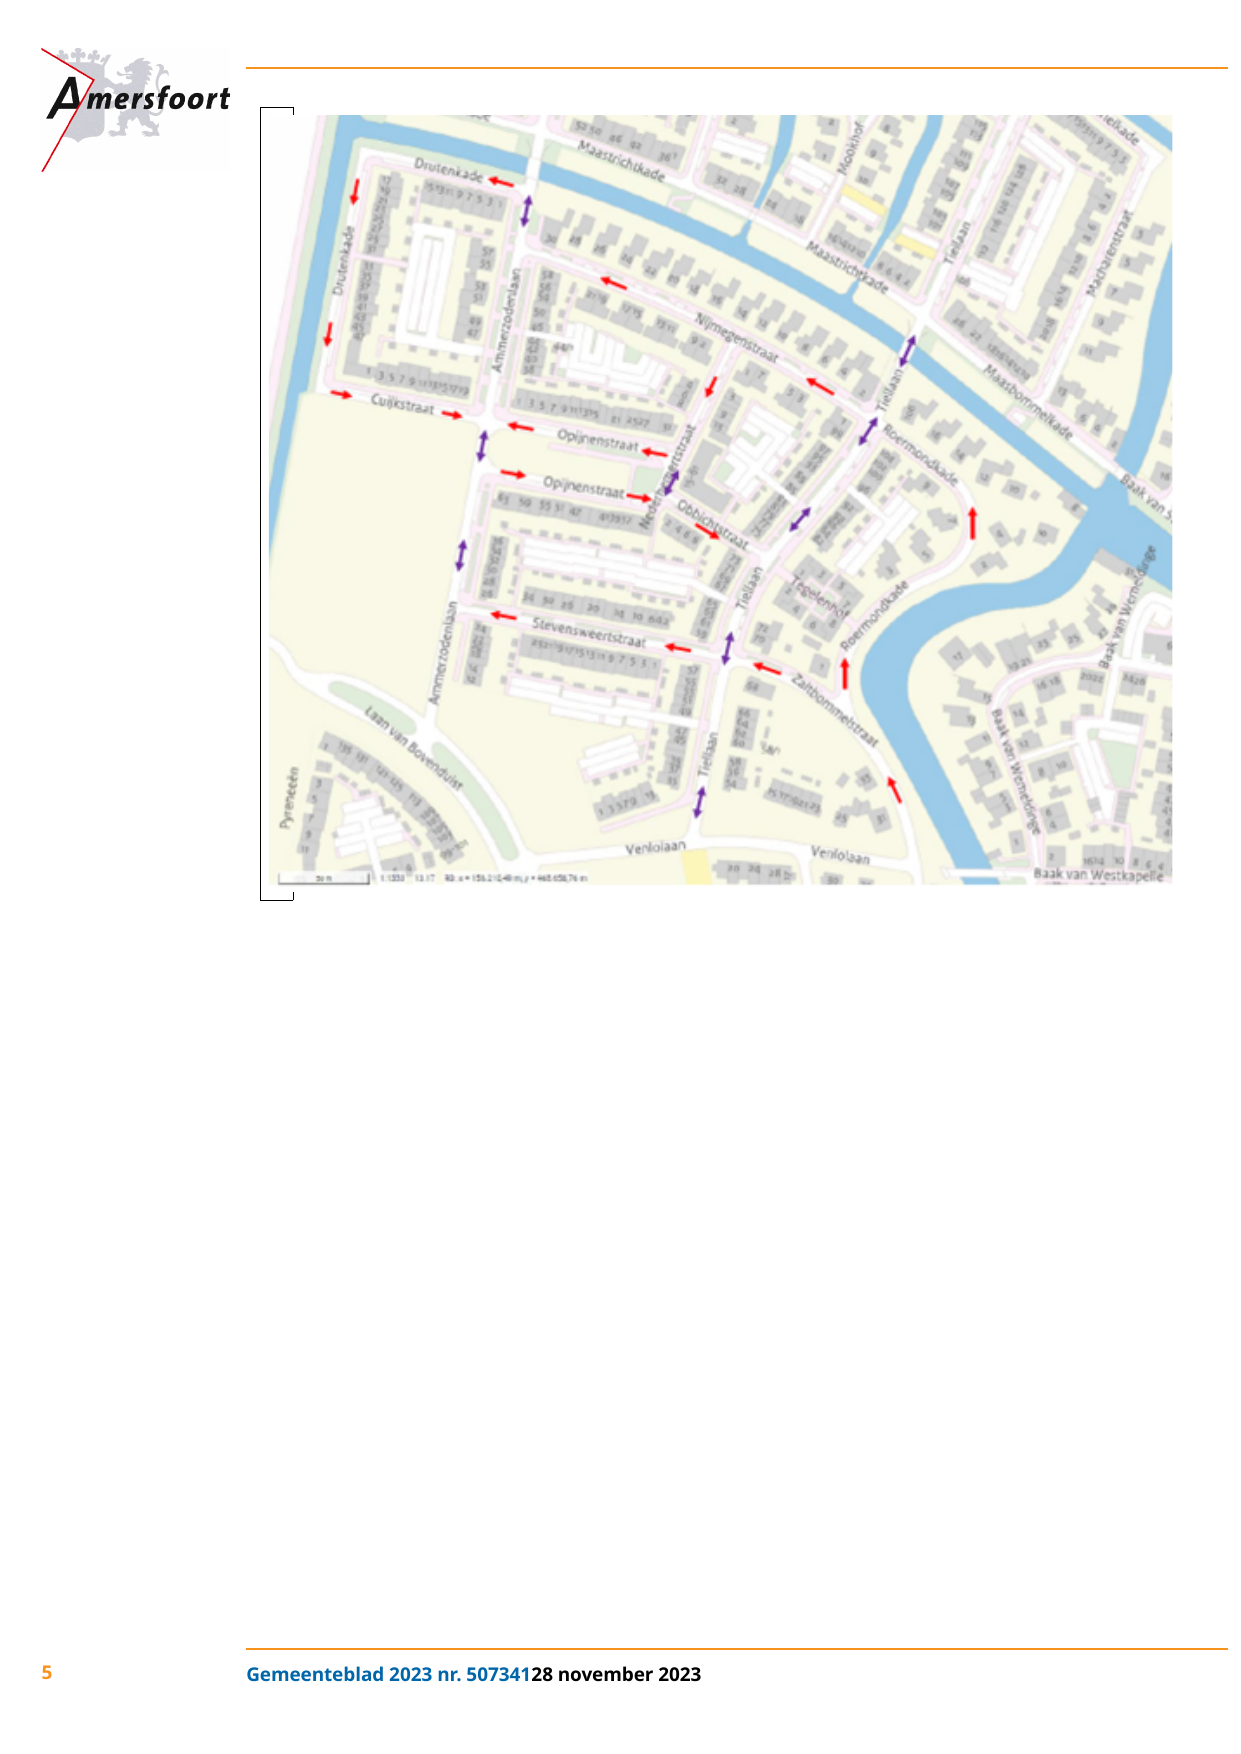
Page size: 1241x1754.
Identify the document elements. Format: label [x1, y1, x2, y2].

picture [268, 115, 1173, 892]
picture [41, 47, 231, 172]
